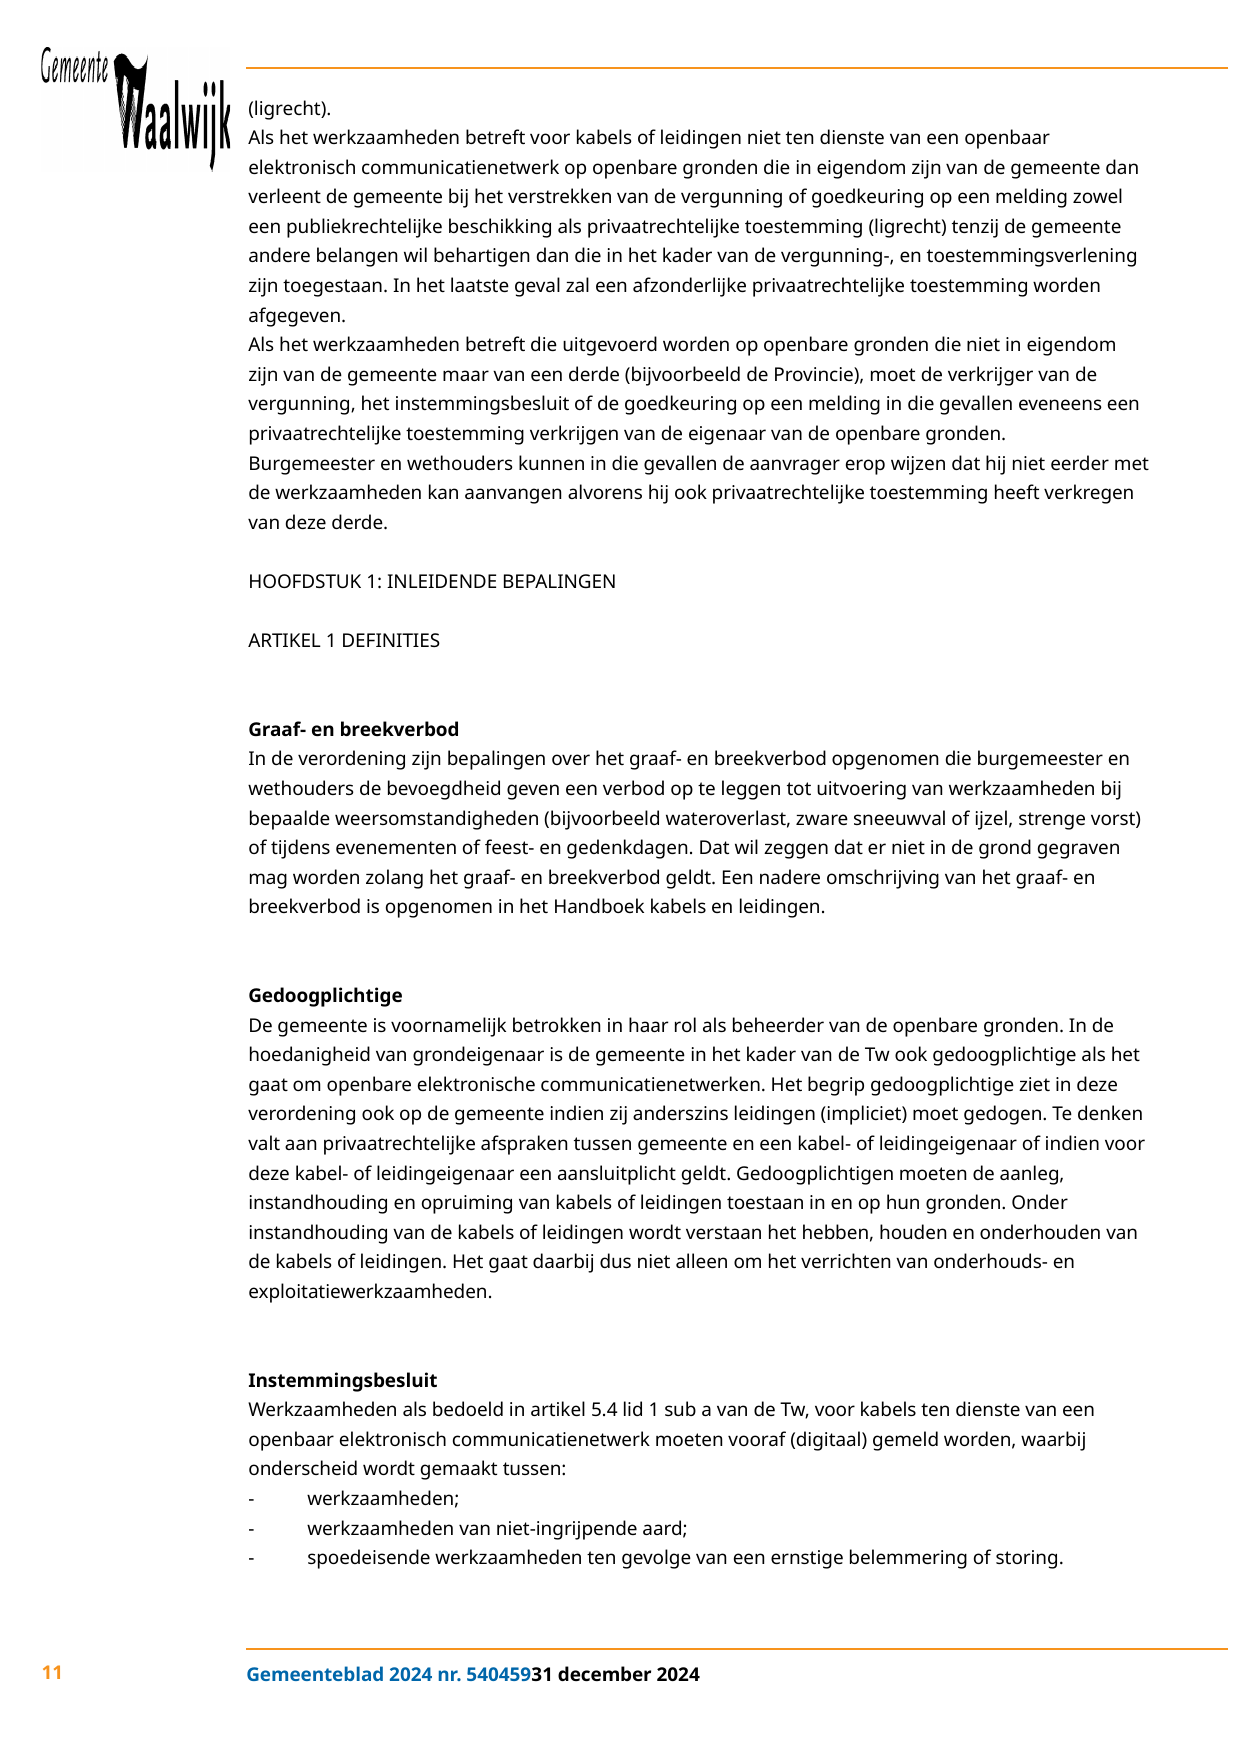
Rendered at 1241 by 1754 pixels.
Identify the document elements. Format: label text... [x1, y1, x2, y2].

text Werkzaamheden als bedoeld in artikel 5.4 lid 1 sub a van de Tw, voor kabels ten dienste van een openbaar elektronisch communicatienetwerk moeten vooraf (digitaal) gemeld worden, waarbij onderscheid wordt gemaakt tussen: [248, 1396, 1152, 1481]
text De gemeente is voornamelijk betrokken in haar rol als beheerder van de openbare gronden. In de hoedanigheid van grondeigenaar is de gemeente in het kader van de Tw ook gedoogplichtige als het gaat om openbare elektronische communicatienetwerken. Het begrip gedoogplichtige ziet in deze verordening ook op de gemeente indien zij anderszins leidingen (impliciet) moet gedogen. Te denken valt aan privaatrechtelijke afspraken tussen gemeente en een kabel- of leidingeigenaar of indien voor deze kabel- of leidingeigenaar een aansluitplicht geldt. Gedoogplichtigen moeten de aanleg, instandhouding en opruiming van kabels of leidingen toestaan in en op hun gronden. Onder instandhouding van de kabels of leidingen wordt verstaan het hebben, houden en onderhouden van de kabels of leidingen. Het gaat daarbij dus niet alleen om het verrichten van onderhouds- en exploitatiewerkzaamheden. [248, 1012, 1152, 1304]
text Burgemeester en wethouders kunnen in die gevallen de aanvrager erop wijzen dat hij niet eerder met de werkzaamheden kan aanvangen alvorens hij ook privaatrechtelijke toestemming heeft verkregen van deze derde. [248, 450, 1152, 535]
text Als het werkzaamheden betreft die uitgevoerd worden op openbare gronden die niet in eigendom zijn van de gemeente maar van een derde (bijvoorbeeld de Provincie), moet de verkrijger van de vergunning, het instemmingsbesluit of de goedkeuring op een melding in die gevallen eveneens een privaatrechtelijke toestemming verkrijgen van de eigenaar van de openbare gronden. [248, 331, 1152, 446]
picture [41, 47, 231, 172]
text HOOFDSTUK 1: INLEIDENDE BEPALINGEN [248, 568, 1152, 594]
list werkzaamheden van niet-ingrijpende aard; [248, 1515, 1152, 1541]
text Gedoogplichtige [248, 982, 1152, 1008]
list spoedeisende werkzaamheden ten gevolge van een ernstige belemmering of storing. [248, 1544, 1152, 1570]
text Instemmingsbesluit [248, 1367, 1152, 1393]
text Als het werkzaamheden betreft voor kabels of leidingen niet ten dienste van een openbaar elektronisch communicatienetwerk op openbare gronden die in eigendom zijn van de gemeente dan verleent de gemeente bij het verstrekken van de vergunning of goedkeuring op een melding zowel een publiekrechtelijke beschikking als privaatrechtelijke toestemming (ligrecht) tenzij de gemeente andere belangen wil behartigen dan die in het kader van de vergunning-, en toestemmingsverlening zijn toegestaan. In het laatste geval zal een afzonderlijke privaatrechtelijke toestemming worden afgegeven. [248, 124, 1152, 328]
text Graaf- en breekverbod [248, 716, 1152, 742]
text In de verordening zijn bepalingen over het graaf- en breekverbod opgenomen die burgemeester en wethouders de bevoegdheid geven een verbod op te leggen tot uitvoering van werkzaamheden bij bepaalde weersomstandigheden (bijvoorbeeld wateroverlast, zware sneeuwval of ijzel, strenge vorst) of tijdens evenementen of feest- en gedenkdagen. Dat wil zeggen dat er niet in de grond gegraven mag worden zolang het graaf- en breekverbod geldt. Een nadere omschrijving van het graaf- en breekverbod is opgenomen in het Handboek kabels en leidingen. [248, 746, 1152, 919]
text (ligrecht). [248, 95, 1152, 121]
text ARTIKEL 1 DEFINITIES [248, 627, 1152, 653]
list werkzaamheden; [248, 1485, 1152, 1511]
